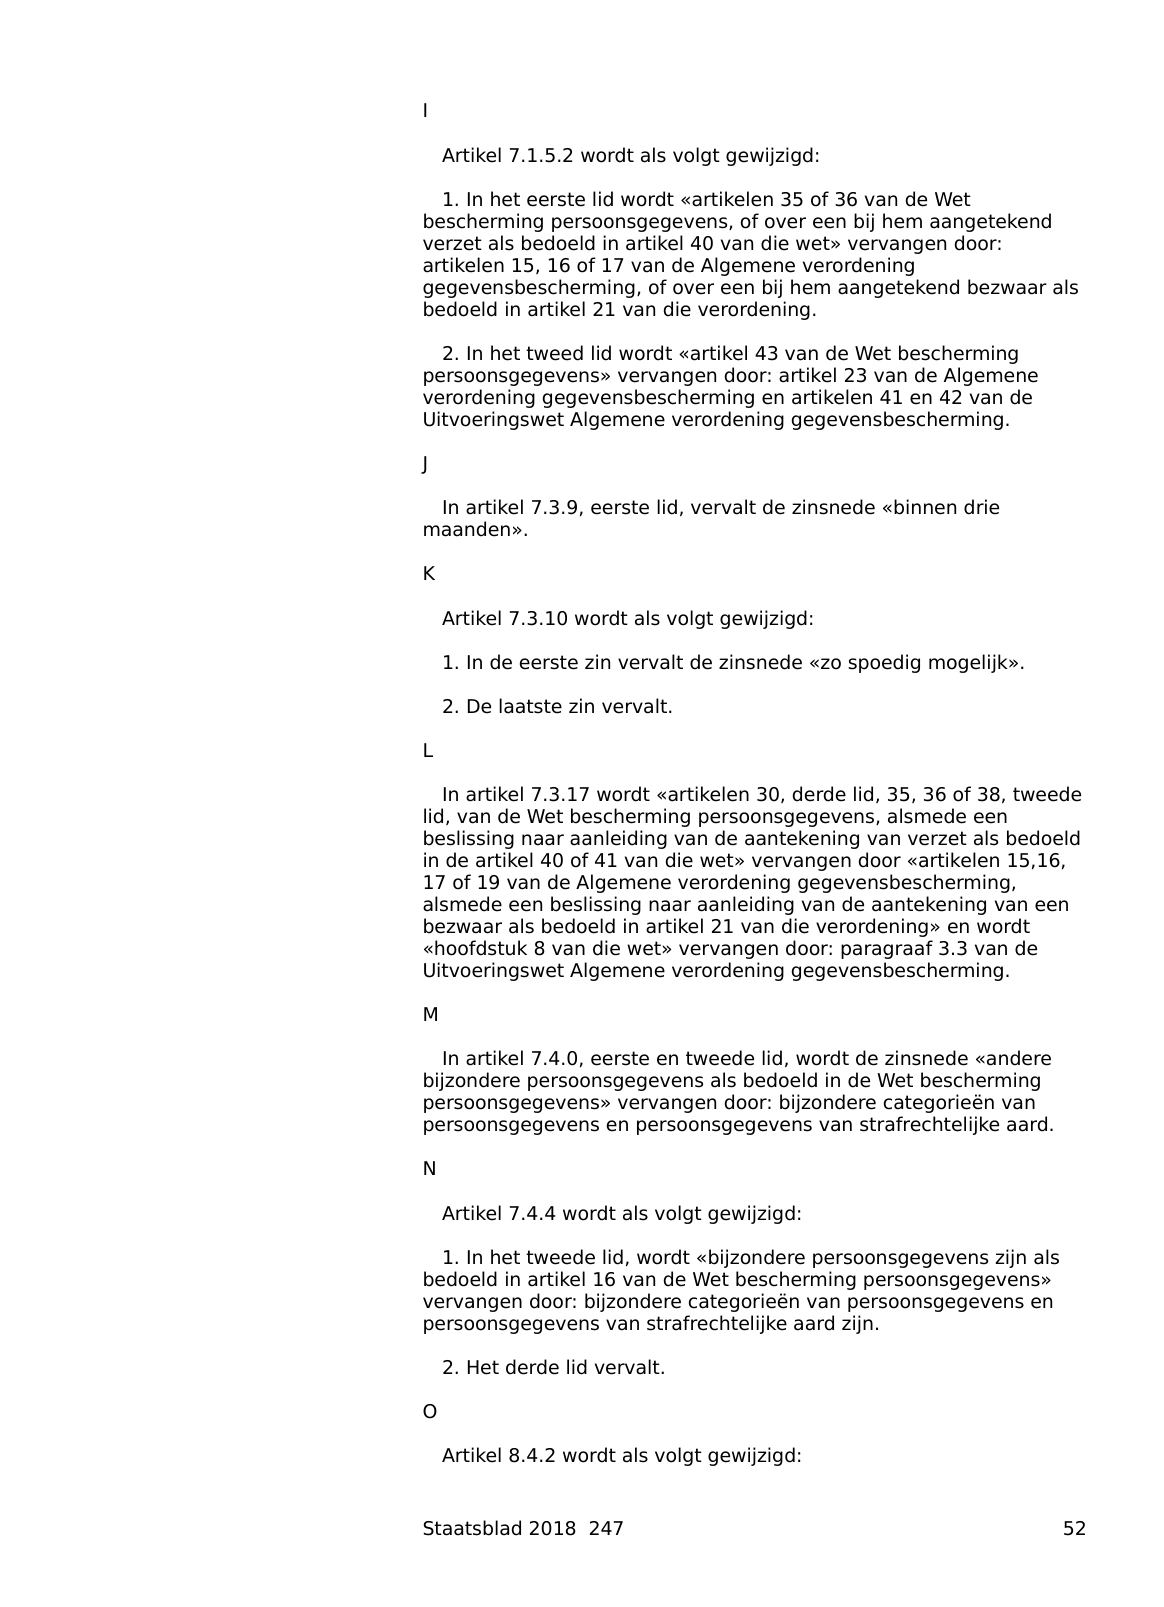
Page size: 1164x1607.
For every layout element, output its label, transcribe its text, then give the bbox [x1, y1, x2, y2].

text Artikel 7.3.10 wordt als volgt gewijzigd: [422, 607, 1087, 629]
text In artikel 7.3.9, eerste lid, vervalt de zinsnede «binnen drie maanden». [422, 497, 1087, 541]
text 1. In het tweede lid, wordt «bijzondere persoonsgegevens zijn als bedoeld in artikel 16 van de Wet bescherming persoonsgegevens» vervangen door: bijzondere categorieën van persoonsgegevens en persoonsgegevens van strafrechtelijke aard zijn. [422, 1247, 1087, 1334]
text 1. In de eerste zin vervalt de zinsnede «zo spoedig mogelijk». [422, 652, 1087, 673]
text 1. In het eerste lid wordt «artikelen 35 of 36 van de Wet bescherming persoonsgegevens, of over een bij hem aangetekend verzet als bedoeld in artikel 40 van die wet» vervangen door: artikelen 15, 16 of 17 van de Algemene verordening gegevensbescherming, of over een bij hem aangetekend bezwaar als bedoeld in artikel 21 van die verordening. [422, 189, 1087, 321]
text In artikel 7.3.17 wordt «artikelen 30, derde lid, 35, 36 of 38, tweede lid, van de Wet bescherming persoonsgegevens, alsmede een beslissing naar aanleiding van de aantekening van verzet als bedoeld in de artikel 40 of 41 van die wet» vervangen door «artikelen 15,16, 17 of 19 van de Algemene verordening gegevensbescherming, alsmede een beslissing naar aanleiding van de aantekening van een bezwaar als bedoeld in artikel 21 van die verordening» en wordt «hoofdstuk 8 van die wet» vervangen door: paragraaf 3.3 van de Uitvoeringswet Algemene verordening gegevensbescherming. [422, 784, 1087, 982]
text J [422, 453, 1087, 475]
text N [422, 1158, 1087, 1180]
text O [422, 1401, 1087, 1423]
text I [422, 100, 1087, 122]
text Artikel 7.4.4 wordt als volgt gewijzigd: [422, 1202, 1087, 1224]
text Artikel 8.4.2 wordt als volgt gewijzigd: [422, 1445, 1087, 1467]
text In artikel 7.4.0, eerste en tweede lid, wordt de zinsnede «andere bijzondere persoonsgegevens als bedoeld in de Wet bescherming persoonsgegevens» vervangen door: bijzondere categorieën van persoonsgegevens en persoonsgegevens van strafrechtelijke aard. [422, 1048, 1087, 1136]
text K [422, 563, 1087, 585]
text Artikel 7.1.5.2 wordt als volgt gewijzigd: [422, 144, 1087, 167]
text 2. In het tweed lid wordt «artikel 43 van de Wet bescherming persoonsgegevens» vervangen door: artikel 23 van de Algemene verordening gegevensbescherming en artikelen 41 en 42 van de Uitvoeringswet Algemene verordening gegevensbescherming. [422, 343, 1087, 431]
text 2. De laatste zin vervalt. [422, 696, 1087, 718]
text 2. Het derde lid vervalt. [422, 1357, 1087, 1379]
text L [422, 740, 1087, 762]
text M [422, 1004, 1087, 1026]
